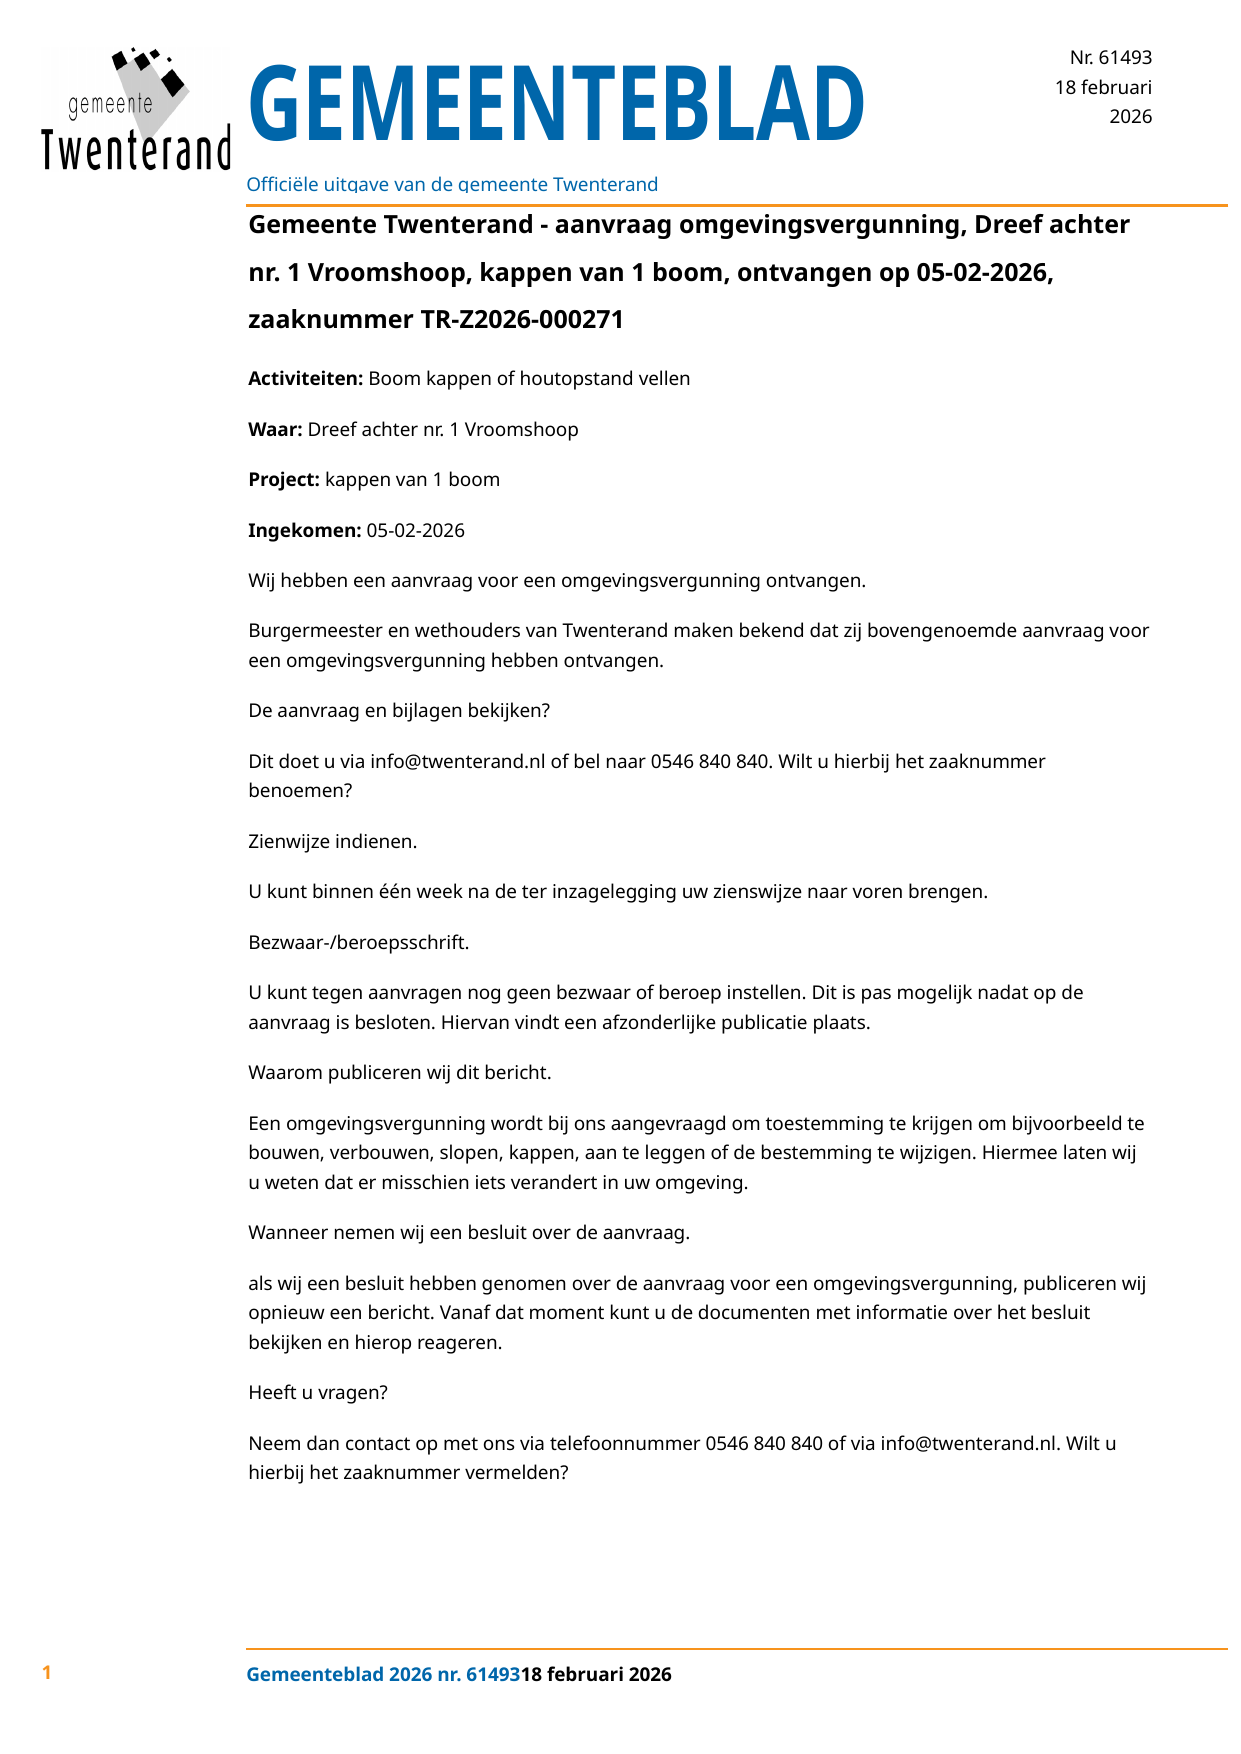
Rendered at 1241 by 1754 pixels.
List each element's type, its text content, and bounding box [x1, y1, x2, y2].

text Project: kappen van 1 boom [248, 466, 1152, 492]
text Wanneer nemen wij een besluit over de aanvraag. [248, 1219, 1152, 1245]
text Heeft u vragen? [248, 1379, 1152, 1405]
picture [41, 47, 231, 172]
text Waar: Dreef achter nr. 1 Vroomshoop [248, 416, 1152, 442]
text Zienwijze indienen. [248, 828, 1152, 854]
text Wij hebben een aanvraag voor een omgevingsvergunning ontvangen. [248, 567, 1152, 593]
text U kunt binnen één week na de ter inzagelegging uw zienswijze naar voren brengen. [248, 878, 1152, 904]
text U kunt tegen aanvragen nog geen bezwaar of beroep instellen. Dit is pas mogelijk nadat op de aanvraag is besloten. Hiervan vindt een afzonderlijke publicatie plaats. [248, 979, 1152, 1034]
text Burgermeester en wethouders van Twenterand maken bekend dat zij bovengenoemde aanvraag voor een omgevingsvergunning hebben ontvangen. [248, 618, 1152, 673]
text Bezwaar-/beroepsschrift. [248, 929, 1152, 954]
text Ingekomen: 05-02-2026 [248, 517, 1152, 542]
text Activiteiten: Boom kappen of houtopstand vellen [248, 366, 1152, 391]
text als wij een besluit hebben genomen over de aanvraag voor een omgevingsvergunning, publiceren wij opnieuw een bericht. Vanaf dat moment kunt u de documenten met informatie over het besluit bekijken en hierop reageren. [248, 1270, 1152, 1354]
text De aanvraag en bijlagen bekijken? [248, 698, 1152, 723]
text Gemeente Twenterand - aanvraag omgevingsvergunning, Dreef achter nr. 1 Vroomshoop, kappen van 1 boom, ontvangen op 05-02-2026, zaaknummer TR-Z2026-000271 [248, 207, 1152, 336]
text Dit doet u via info@twenterand.nl of bel naar 0546 840 840. Wilt u hierbij het zaaknummer benoemen? [248, 748, 1152, 803]
text Neem dan contact op met ons via telefoonnummer 0546 840 840 of via info@twenterand.nl. Wilt u hierbij het zaaknummer vermelden? [248, 1430, 1152, 1485]
text Een omgevingsvergunning wordt bij ons aangevraagd om toestemming te krijgen om bijvoorbeeld te bouwen, verbouwen, slopen, kappen, aan te leggen of de bestemming te wijzigen. Hiermee laten wij u weten dat er misschien iets verandert in uw omgeving. [248, 1110, 1152, 1194]
text Waarom publiceren wij dit bericht. [248, 1059, 1152, 1085]
